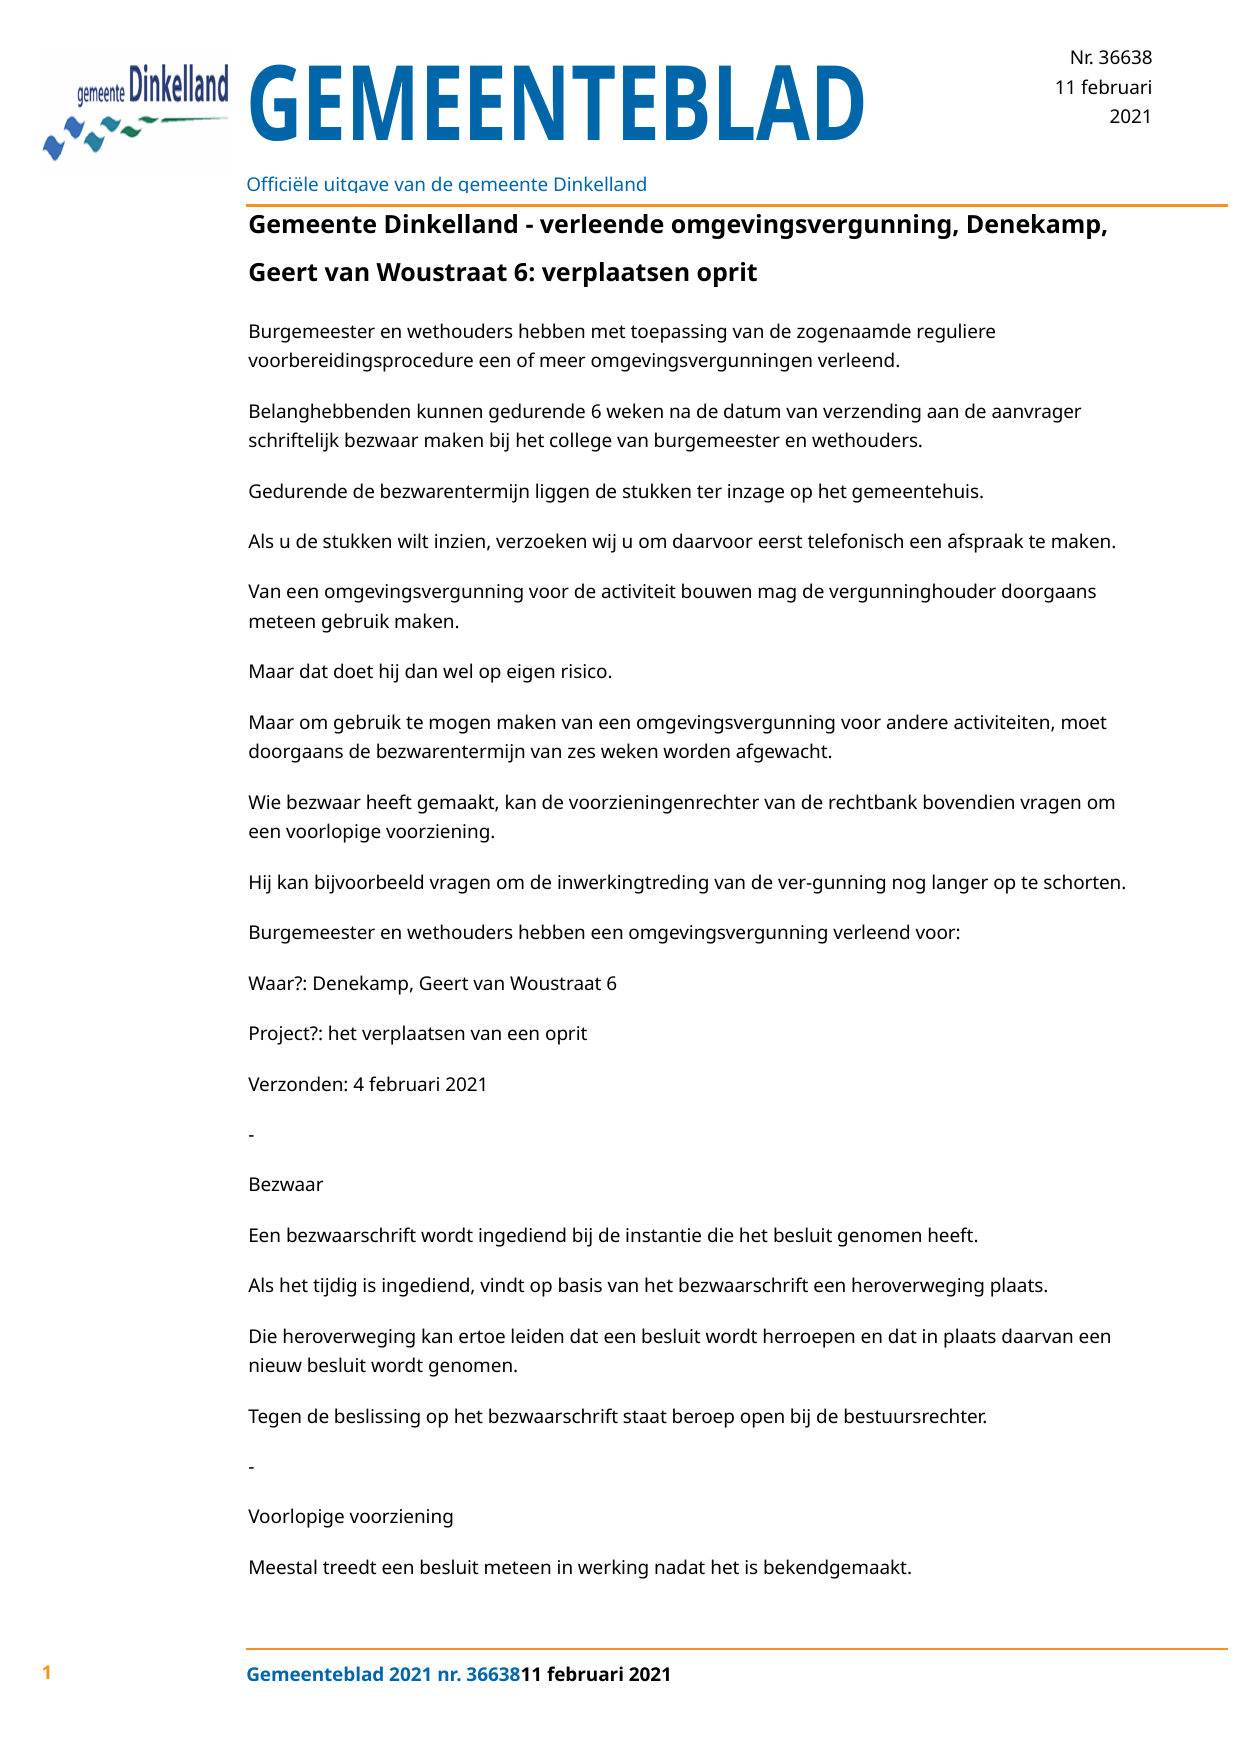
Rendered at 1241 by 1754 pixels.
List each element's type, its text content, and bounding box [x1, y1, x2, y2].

text Als het tijdig is ingediend, vindt op basis van het bezwaarschrift een heroverweging plaats. [248, 1272, 1152, 1298]
text - [248, 1121, 1152, 1147]
text - [248, 1453, 1152, 1479]
text Van een omgevingsvergunning voor de activiteit bouwen mag de vergunninghouder doorgaans meteen gebruik maken. [248, 579, 1152, 634]
picture [41, 47, 231, 172]
text Een bezwaarschrift wordt ingediend bij de instantie die het besluit genomen heeft. [248, 1222, 1152, 1248]
text Voorlopige voorziening [248, 1504, 1152, 1529]
text Hij kan bijvoorbeeld vragen om de inwerkingtreding van de ver-gunning nog langer op te schorten. [248, 869, 1152, 895]
text Gemeente Dinkelland - verleende omgevingsvergunning, Denekamp, Geert van Woustraat 6: verplaatsen oprit [248, 207, 1152, 288]
text Tegen de beslissing op het bezwaarschrift staat beroep open bij de bestuursrechter. [248, 1403, 1152, 1429]
text Verzonden: 4 februari 2021 [248, 1071, 1152, 1097]
text Burgemeester en wethouders hebben een omgevingsvergunning verleend voor: [248, 919, 1152, 945]
text Waar?: Denekamp, Geert van Woustraat 6 [248, 970, 1152, 996]
text Maar dat doet hij dan wel op eigen risico. [248, 659, 1152, 684]
text Meestal treedt een besluit meteen in werking nadat het is bekendgemaakt. [248, 1554, 1152, 1580]
text Burgemeester en wethouders hebben met toepassing van de zogenaamde reguliere voorbereidingsprocedure een of meer omgevingsvergunningen verleend. [248, 318, 1152, 373]
text Maar om gebruik te mogen maken van een omgevingsvergunning voor andere activiteiten, moet doorgaans de bezwarentermijn van zes weken worden afgewacht. [248, 709, 1152, 764]
text Bezwaar [248, 1172, 1152, 1197]
text Die heroverweging kan ertoe leiden dat een besluit wordt herroepen en dat in plaats daarvan een nieuw besluit wordt genomen. [248, 1323, 1152, 1378]
text Belanghebbenden kunnen gedurende 6 weken na de datum van verzending aan de aanvrager schriftelijk bezwaar maken bij het college van burgemeester en wethouders. [248, 398, 1152, 453]
text Wie bezwaar heeft gemaakt, kan de voorzieningenrechter van de rechtbank bovendien vragen om een voorlopige voorziening. [248, 789, 1152, 844]
text Als u de stukken wilt inzien, verzoeken wij u om daarvoor eerst telefonisch een afspraak te maken. [248, 528, 1152, 554]
text Gedurende de bezwarentermijn liggen de stukken ter inzage op het gemeentehuis. [248, 478, 1152, 504]
text Project?: het verplaatsen van een oprit [248, 1020, 1152, 1046]
